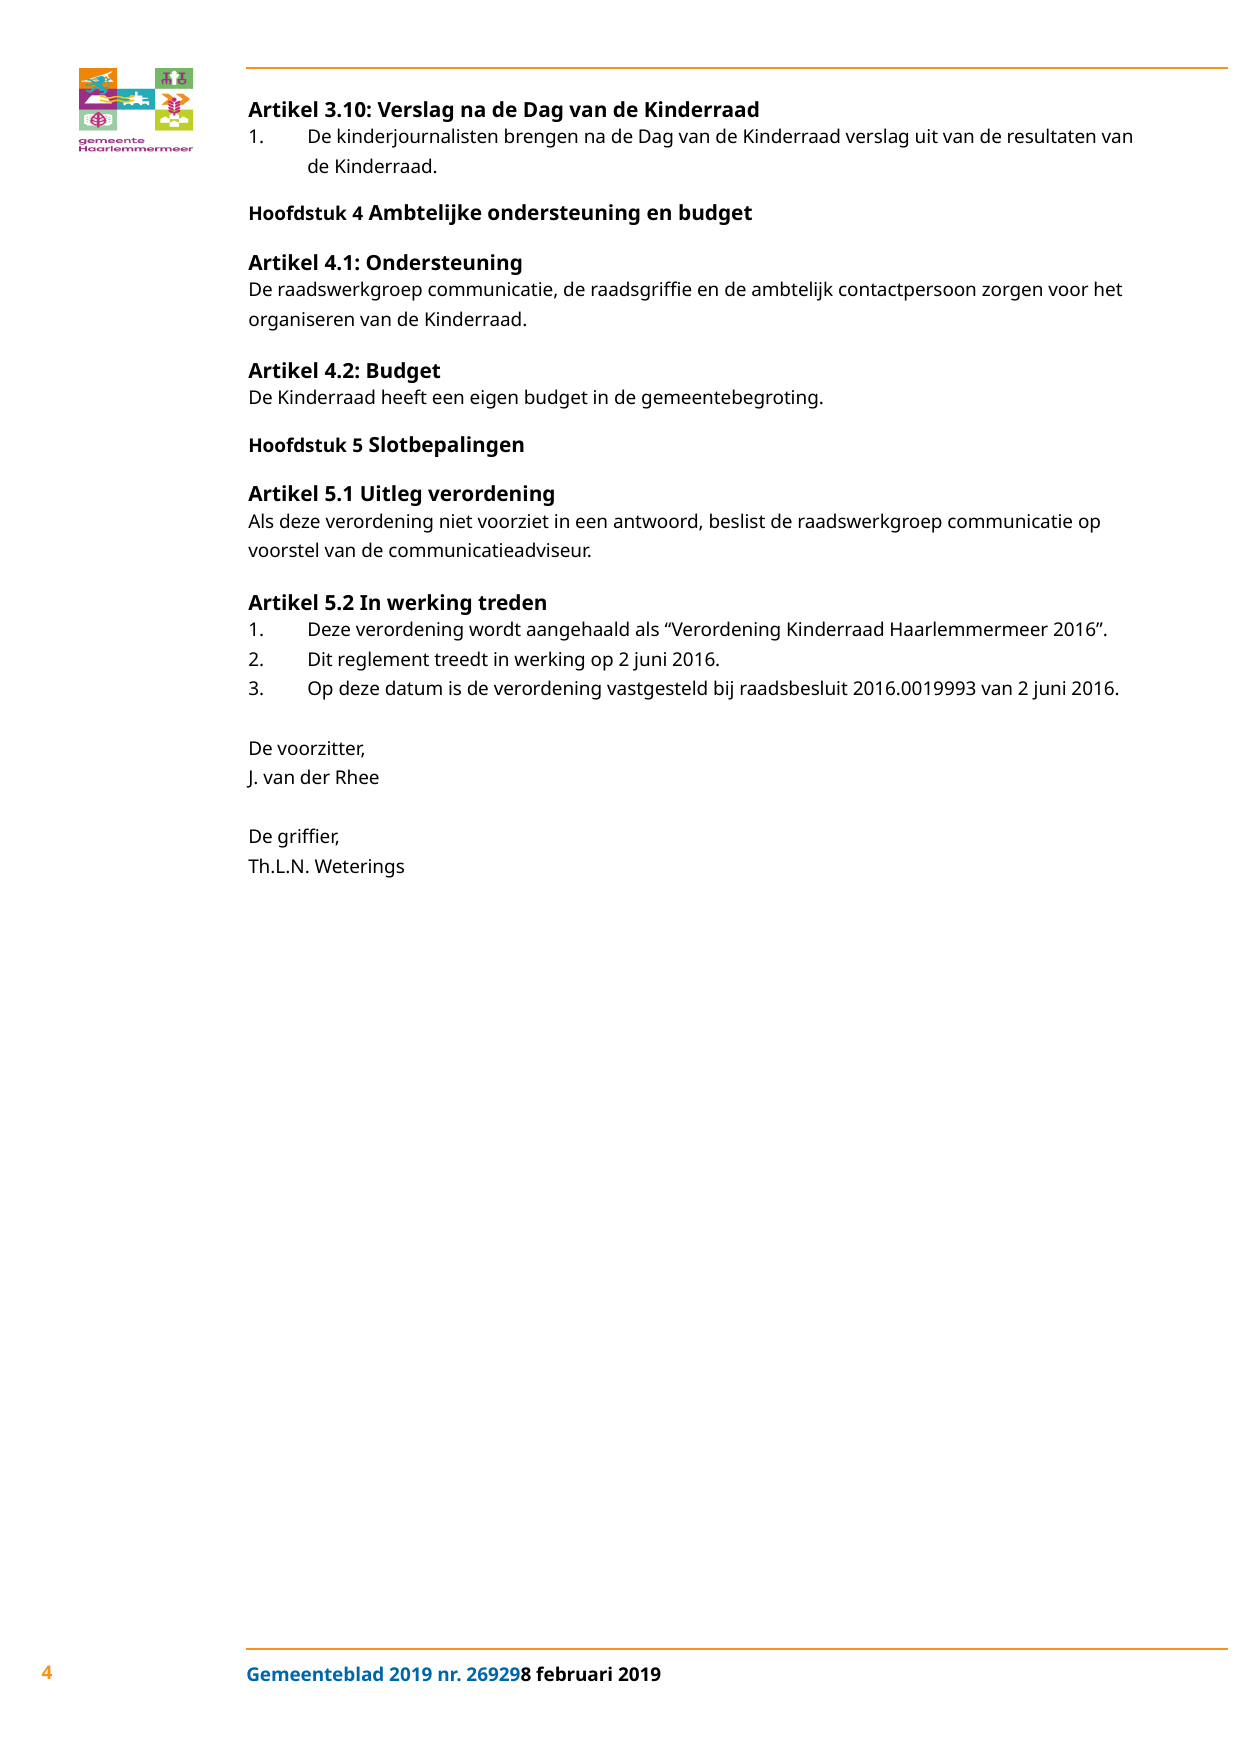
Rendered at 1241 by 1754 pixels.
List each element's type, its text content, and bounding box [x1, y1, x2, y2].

text Hoofdstuk 5 Slotbepalingen [248, 430, 1152, 459]
list Op deze datum is de verordening vastgesteld bij raadsbesluit 2016.0019993 van 2 juni 2016. [248, 676, 1152, 701]
text Als deze verordening niet voorziet in een antwoord, beslist de raadswerkgroep communicatie op voorstel van de communicatieadviseur. [248, 508, 1152, 563]
text Artikel 5.1 Uitleg verordening [248, 479, 1152, 508]
list Dit reglement treedt in werking op 2 juni 2016. [248, 646, 1152, 672]
text Artikel 5.2 In werking treden [248, 588, 1152, 616]
text Artikel 3.10: Verslag na de Dag van de Kinderraad [248, 95, 1152, 123]
text De griffier, [248, 823, 1152, 849]
text De Kinderraad heeft een eigen budget in de gemeentebegroting. [248, 384, 1152, 410]
picture [41, 47, 231, 172]
text De voorzitter, [248, 735, 1152, 760]
text Artikel 4.2: Budget [248, 356, 1152, 384]
list Deze verordening wordt aangehaald als “Verordening Kinderraad Haarlemmermeer 2016”. [248, 616, 1152, 642]
text Artikel 4.1: Ondersteuning [248, 248, 1152, 276]
list De kinderjournalisten brengen na de Dag van de Kinderraad verslag uit van de resultaten van de Kinderraad. [248, 123, 1152, 178]
text De raadswerkgroep communicatie, de raadsgriffie en de ambtelijk contactpersoon zorgen voor het organiseren van de Kinderraad. [248, 276, 1152, 331]
text Th.L.N. Weterings [248, 853, 1152, 879]
text J. van der Rhee [248, 764, 1152, 790]
text Hoofdstuk 4 Ambtelijke ondersteuning en budget [248, 198, 1152, 227]
